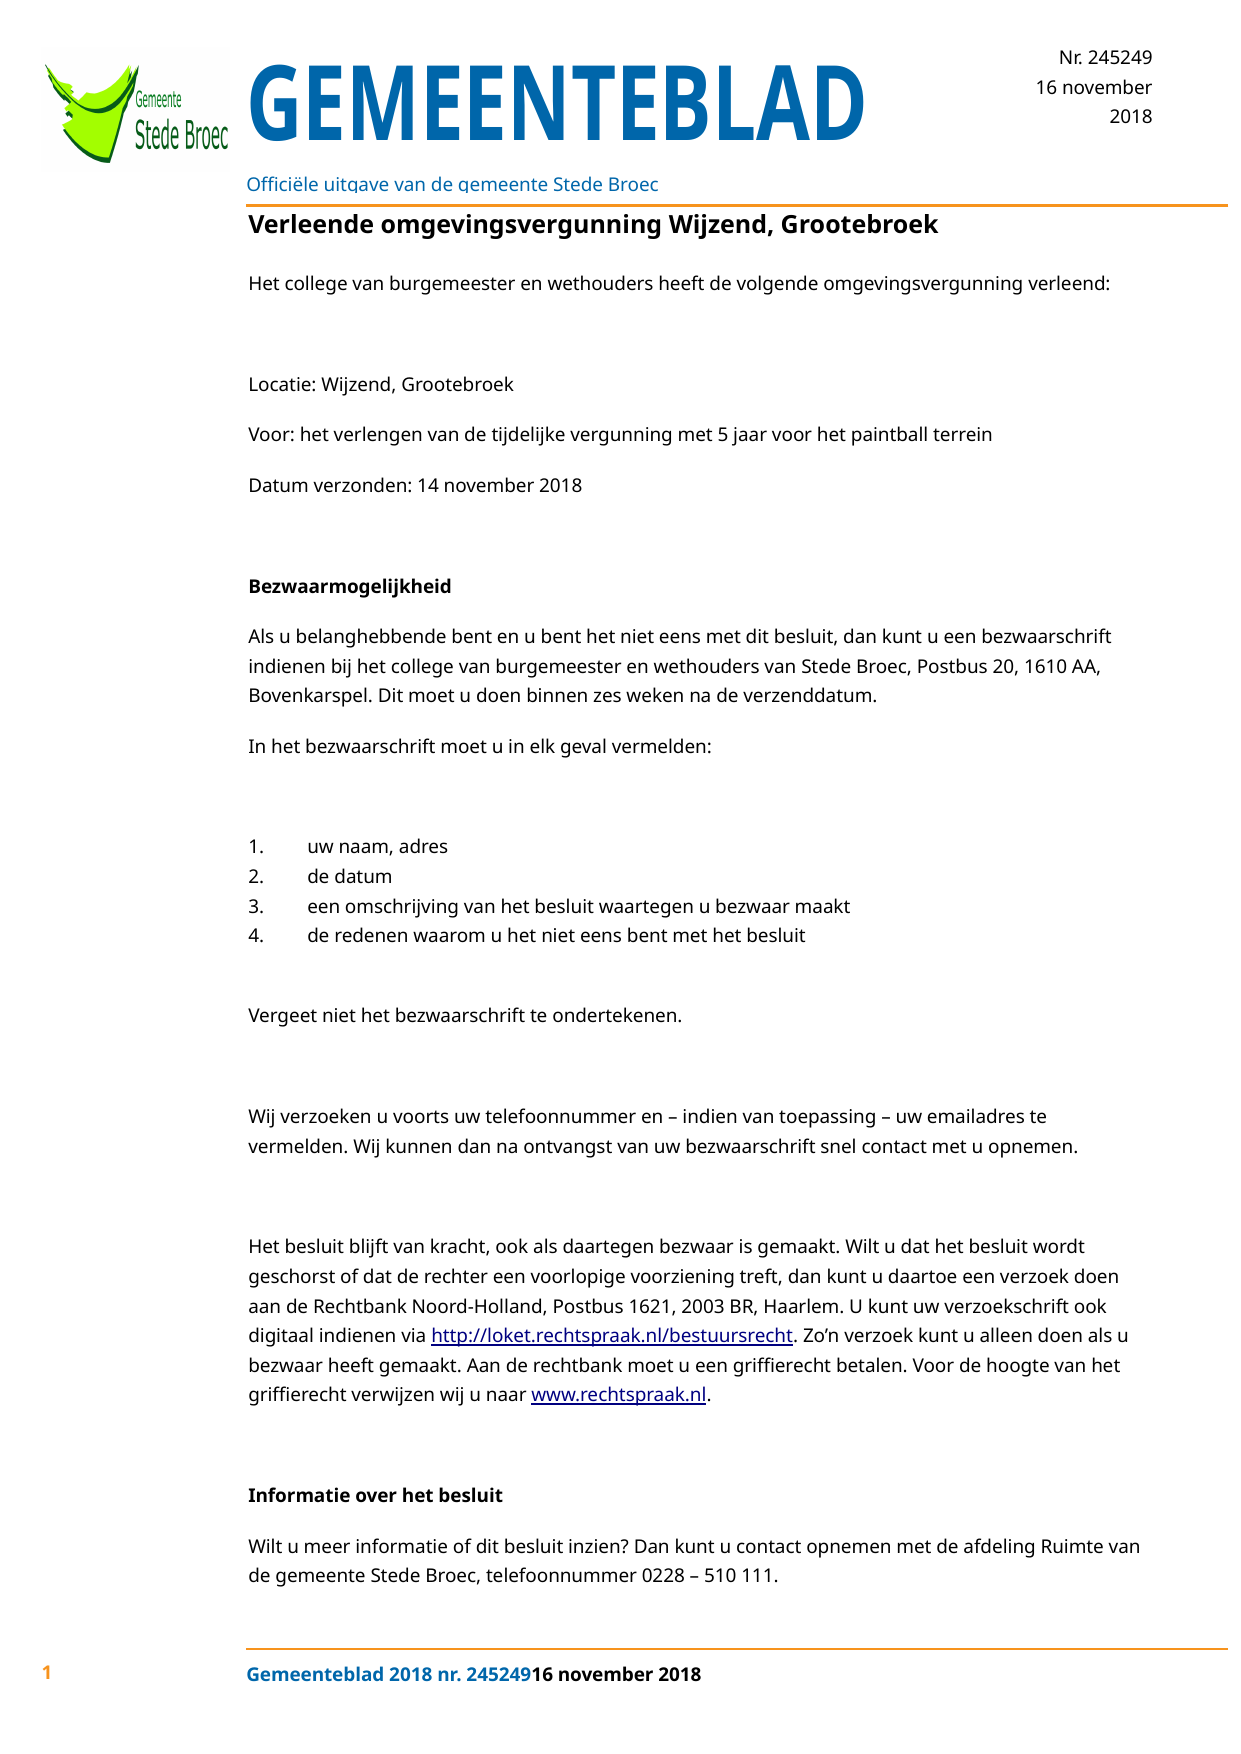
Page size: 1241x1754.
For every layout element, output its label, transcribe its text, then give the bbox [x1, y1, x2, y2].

text Vergeet niet het bezwaarschrift te ondertekenen. [248, 1002, 1152, 1028]
text Voor: het verlengen van de tijdelijke vergunning met 5 jaar voor het paintball terrein [248, 422, 1152, 447]
text Verleende omgevingsvergunning Wijzend, Grootebroek [248, 207, 1152, 241]
text Bezwaarmogelijkheid [248, 573, 1152, 598]
picture [41, 47, 231, 172]
text Als u belanghebbende bent en u bent het niet eens met dit besluit, dan kunt u een bezwaarschrift indienen bij het college van burgemeester en wethouders van Stede Broec, Postbus 20, 1610 AA, Bovenkarspel. Dit moet u doen binnen zes weken na de verzenddatum. [248, 623, 1152, 708]
text Het college van burgemeester en wethouders heeft de volgende omgevingsvergunning verleend: [248, 270, 1152, 296]
list de redenen waarom u het niet eens bent met het besluit [248, 922, 1152, 948]
text In het bezwaarschrift moet u in elk geval vermelden: [248, 733, 1152, 758]
text Informatie over het besluit [248, 1482, 1152, 1508]
text Wilt u meer informatie of dit besluit inzien? Dan kunt u contact opnemen met de afdeling Ruimte van de gemeente Stede Broec, telefoonnummer 0228 – 510 111. [248, 1533, 1152, 1588]
list uw naam, adres [248, 834, 1152, 859]
list de datum [248, 863, 1152, 889]
text Het besluit blijft van kracht, ook als daartegen bezwaar is gemaakt. Wilt u dat het besluit wordt geschorst of dat de rechter een voorlopige voorziening treft, dan kunt u daartoe een verzoek doen aan de Rechtbank Noord-Holland, Postbus 1621, 2003 BR, Haarlem. U kunt uw verzoekschrift ook digitaal indienen via http://loket.rechtspraak.nl/bestuursrecht. Zo’n verzoek kunt u alleen doen als u bezwaar heeft gemaakt. Aan de rechtbank moet u een griffierecht betalen. Voor de hoogte van het griffierecht verwijzen wij u naar www.rechtspraak.nl. [248, 1234, 1152, 1407]
text Locatie: Wijzend, Grootebroek [248, 371, 1152, 397]
text Wij verzoeken u voorts uw telefoonnummer en – indien van toepassing – uw emailadres te vermelden. Wij kunnen dan na ontvangst van uw bezwaarschrift snel contact met u opnemen. [248, 1103, 1152, 1158]
list een omschrijving van het besluit waartegen u bezwaar maakt [248, 893, 1152, 918]
text Datum verzonden: 14 november 2018 [248, 472, 1152, 498]
